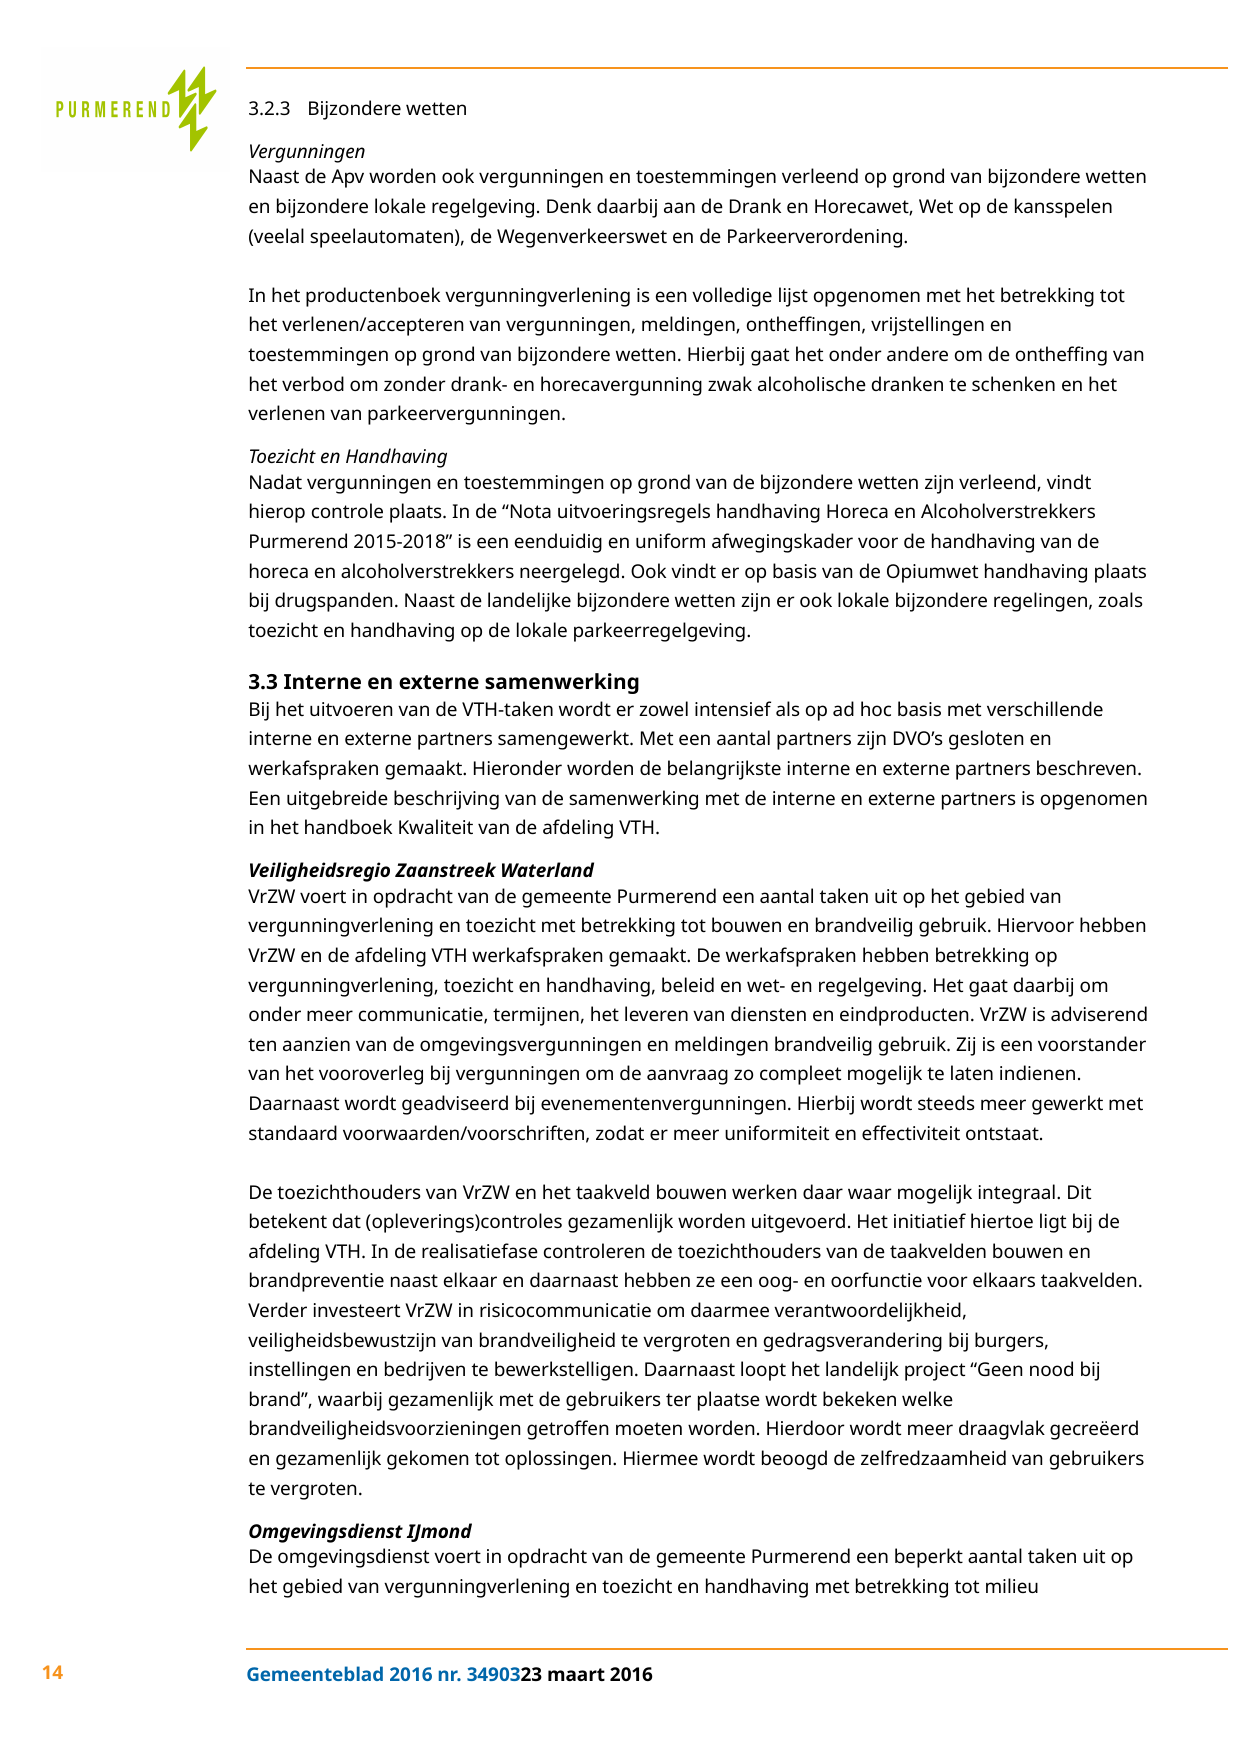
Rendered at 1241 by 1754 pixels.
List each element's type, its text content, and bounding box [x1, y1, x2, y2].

text VrZW voert in opdracht van de gemeente Purmerend een aantal taken uit op het gebied van vergunningverlening en toezicht met betrekking tot bouwen en brandveilig gebruik. Hiervoor hebben VrZW en de afdeling VTH werkafspraken gemaakt. De werkafspraken hebben betrekking op vergunningverlening, toezicht en handhaving, beleid en wet- en regelgeving. Het gaat daarbij om onder meer communicatie, termijnen, het leveren van diensten en eindproducten. VrZW is adviserend ten aanzien van de omgevingsvergunningen en meldingen brandveilig gebruik. Zij is een voorstander van het vooroverleg bij vergunningen om de aanvraag zo compleet mogelijk te laten indienen. Daarnaast wordt geadviseerd bij evenementenvergunningen. Hierbij wordt steeds meer gewerkt met standaard voorwaarden/voorschriften, zodat er meer uniformiteit en effectiviteit ontstaat. [248, 883, 1152, 1146]
text De toezichthouders van VrZW en het taakveld bouwen werken daar waar mogelijk integraal. Dit betekent dat (opleverings)controles gezamenlijk worden uitgevoerd. Het initiatief hiertoe ligt bij de afdeling VTH. In de realisatiefase controleren de toezichthouders van de taakvelden bouwen en brandpreventie naast elkaar en daarnaast hebben ze een oog- en oorfunctie voor elkaars taakvelden. Verder investeert VrZW in risicocommunicatie om daarmee verantwoordelijkheid, veiligheidsbewustzijn van brandveiligheid te vergroten en gedragsverandering bij burgers, instellingen en bedrijven te bewerkstelligen. Daarnaast loopt het landelijk project “Geen nood bij brand”, waarbij gezamenlijk met de gebruikers ter plaatse wordt bekeken welke brandveiligheidsvoorzieningen getroffen moeten worden. Hierdoor wordt meer draagvlak gecreëerd en gezamenlijk gekomen tot oplossingen. Hiermee wordt beoogd de zelfredzaamheid van gebruikers te vergroten. [248, 1179, 1152, 1501]
text Vergunningen [248, 138, 1152, 164]
text De omgevingsdienst voert in opdracht van de gemeente Purmerend een beperkt aantal taken uit op het gebied van vergunningverlening en toezicht en handhaving met betrekking tot milieu [248, 1544, 1152, 1599]
text Omgevingsdienst IJmond [248, 1518, 1152, 1544]
text Nadat vergunningen en toestemmingen op grond van de bijzondere wetten zijn verleend, vindt hierop controle plaats. In de “Nota uitvoeringsregels handhaving Horeca en Alcoholverstrekkers Purmerend 2015-2018” is een eenduidig en uniform afwegingskader voor de handhaving van de horeca en alcoholverstrekkers neergelegd. Ook vindt er op basis van de Opiumwet handhaving plaats bij drugspanden. Naast de landelijke bijzondere wetten zijn er ook lokale bijzondere regelingen, zoals toezicht en handhaving op de lokale parkeerregelgeving. [248, 469, 1152, 643]
text In het productenboek vergunningverlening is een volledige lijst opgenomen met het betrekking tot het verlenen/accepteren van vergunningen, meldingen, ontheffingen, vrijstellingen en toestemmingen op grond van bijzondere wetten. Hierbij gaat het onder andere om de ontheffing van het verbod om zonder drank- en horecavergunning zwak alcoholische dranken te schenken en het verlenen van parkeervergunningen. [248, 282, 1152, 426]
text Toezicht en Handhaving [248, 443, 1152, 469]
text Veiligheidsregio Zaanstreek Waterland [248, 857, 1152, 883]
text Naast de Apv worden ook vergunningen en toestemmingen verleend op grond van bijzondere wetten en bijzondere lokale regelgeving. Denk daarbij aan de Drank en Horecawet, Wet op de kansspelen (veelal speelautomaten), de Wegenverkeerswet en de Parkeerverordening. [248, 164, 1152, 248]
text 3.3 Interne en externe samenwerking [248, 667, 1152, 696]
picture [41, 47, 231, 172]
text Bij het uitvoeren van de VTH-taken wordt er zowel intensief als op ad hoc basis met verschillende interne en externe partners samengewerkt. Met een aantal partners zijn DVO’s gesloten en werkafspraken gemaakt. Hieronder worden de belangrijkste interne en externe partners beschreven. Een uitgebreide beschrijving van de samenwerking met de interne en externe partners is opgenomen in het handboek Kwaliteit van de afdeling VTH. [248, 696, 1152, 840]
list Bijzondere wetten [248, 95, 1152, 121]
